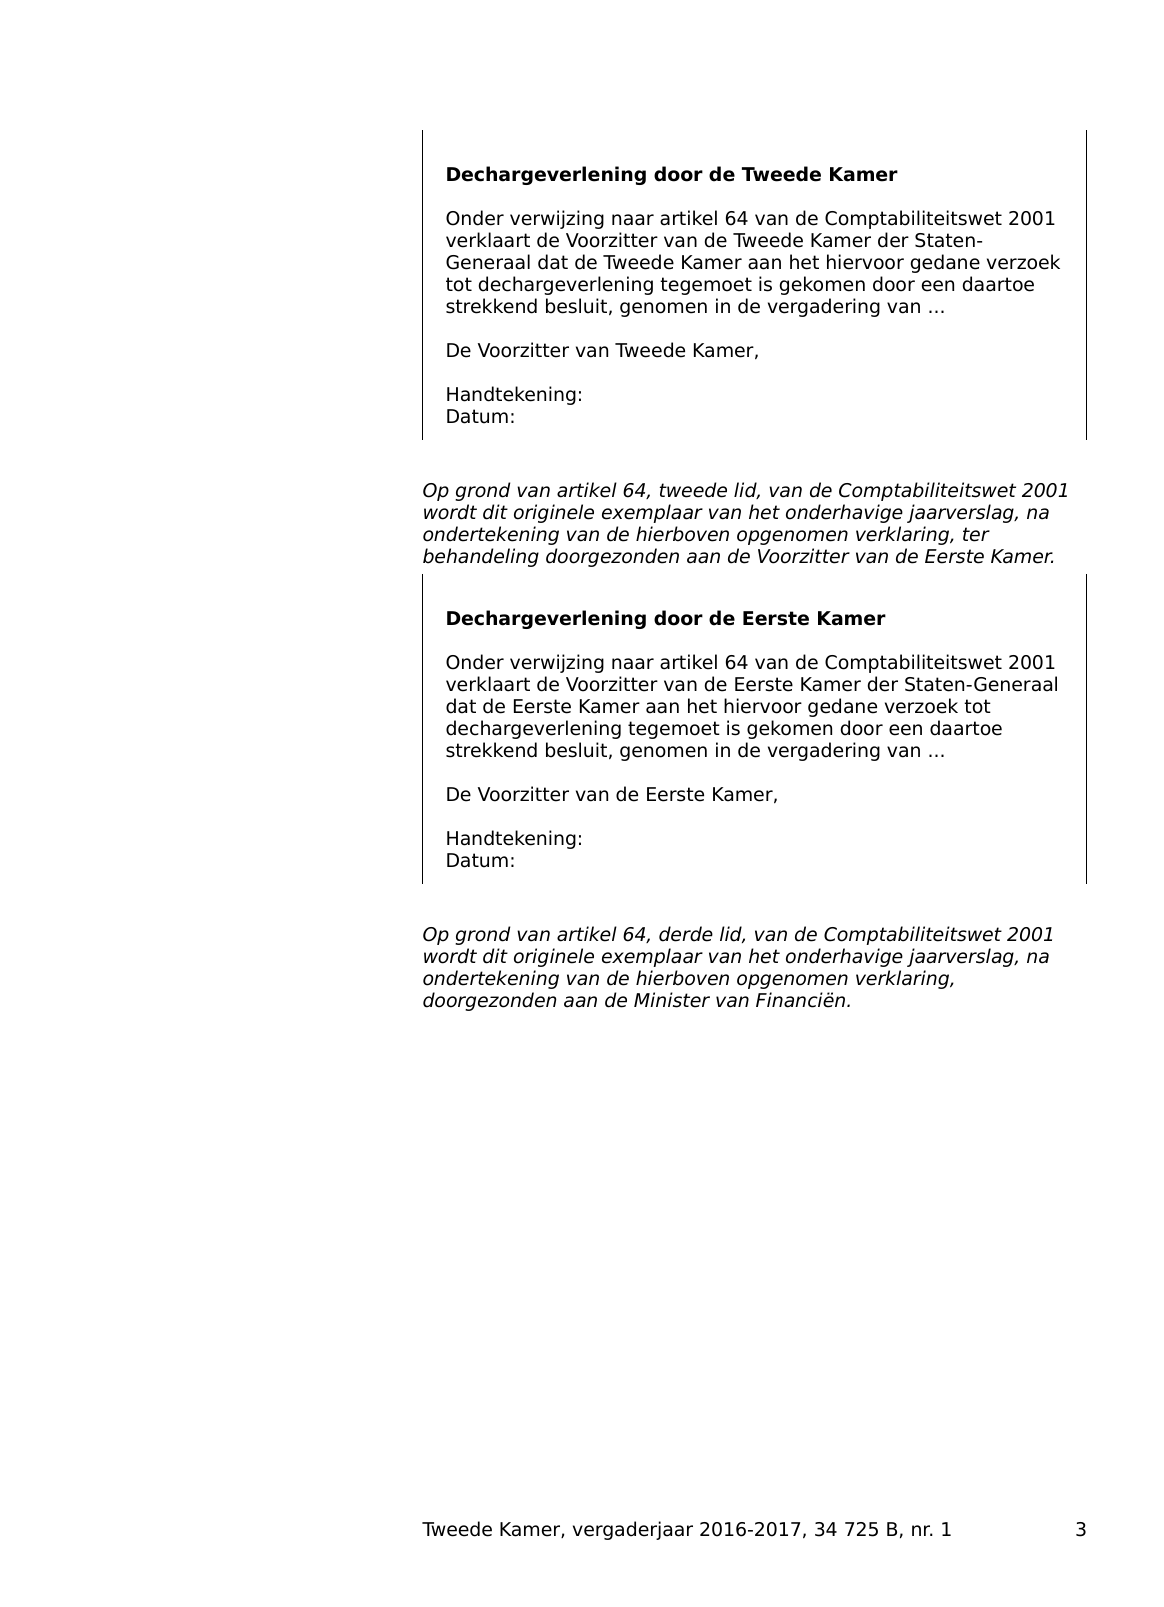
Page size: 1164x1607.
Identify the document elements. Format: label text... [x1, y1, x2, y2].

text Op grond van artikel 64, derde lid, van de Comptabiliteitswet 2001 wordt dit originele exemplaar van het onderhavige jaarverslag, na ondertekening van de hierboven opgenomen verklaring, doorgezonden aan de Minister van Financiën. [422, 924, 1087, 1012]
text Op grond van artikel 64, tweede lid, van de Comptabiliteitswet 2001 wordt dit originele exemplaar van het onderhavige jaarverslag, na ondertekening van de hierboven opgenomen verklaring, ter behandeling doorgezonden aan de Voorzitter van de Eerste Kamer. [422, 480, 1087, 568]
table_header Dechargeverlening door de Eerste Kamer Onder verwijzing naar artikel 64 van de Comptabiliteitswet 2001 verklaart de Voorzitter van de Eerste Kamer der Staten-Generaal dat de Eerste Kamer aan het hiervoor gedane verzoek tot dechargeverlening tegemoet is gekomen door een daartoe strekkend besluit, genomen in de vergadering van ... De Voorzitter van de Eerste Kamer, Handtekening: Datum: [423, 574, 1086, 884]
table_header Dechargeverlening door de Tweede Kamer Onder verwijzing naar artikel 64 van de Comptabiliteitswet 2001 verklaart de Voorzitter van de Tweede Kamer der Staten-Generaal dat de Tweede Kamer aan het hiervoor gedane verzoek tot dechargeverlening tegemoet is gekomen door een daartoe strekkend besluit, genomen in de vergadering van ... De Voorzitter van Tweede Kamer, Handtekening: Datum: [423, 130, 1086, 440]
